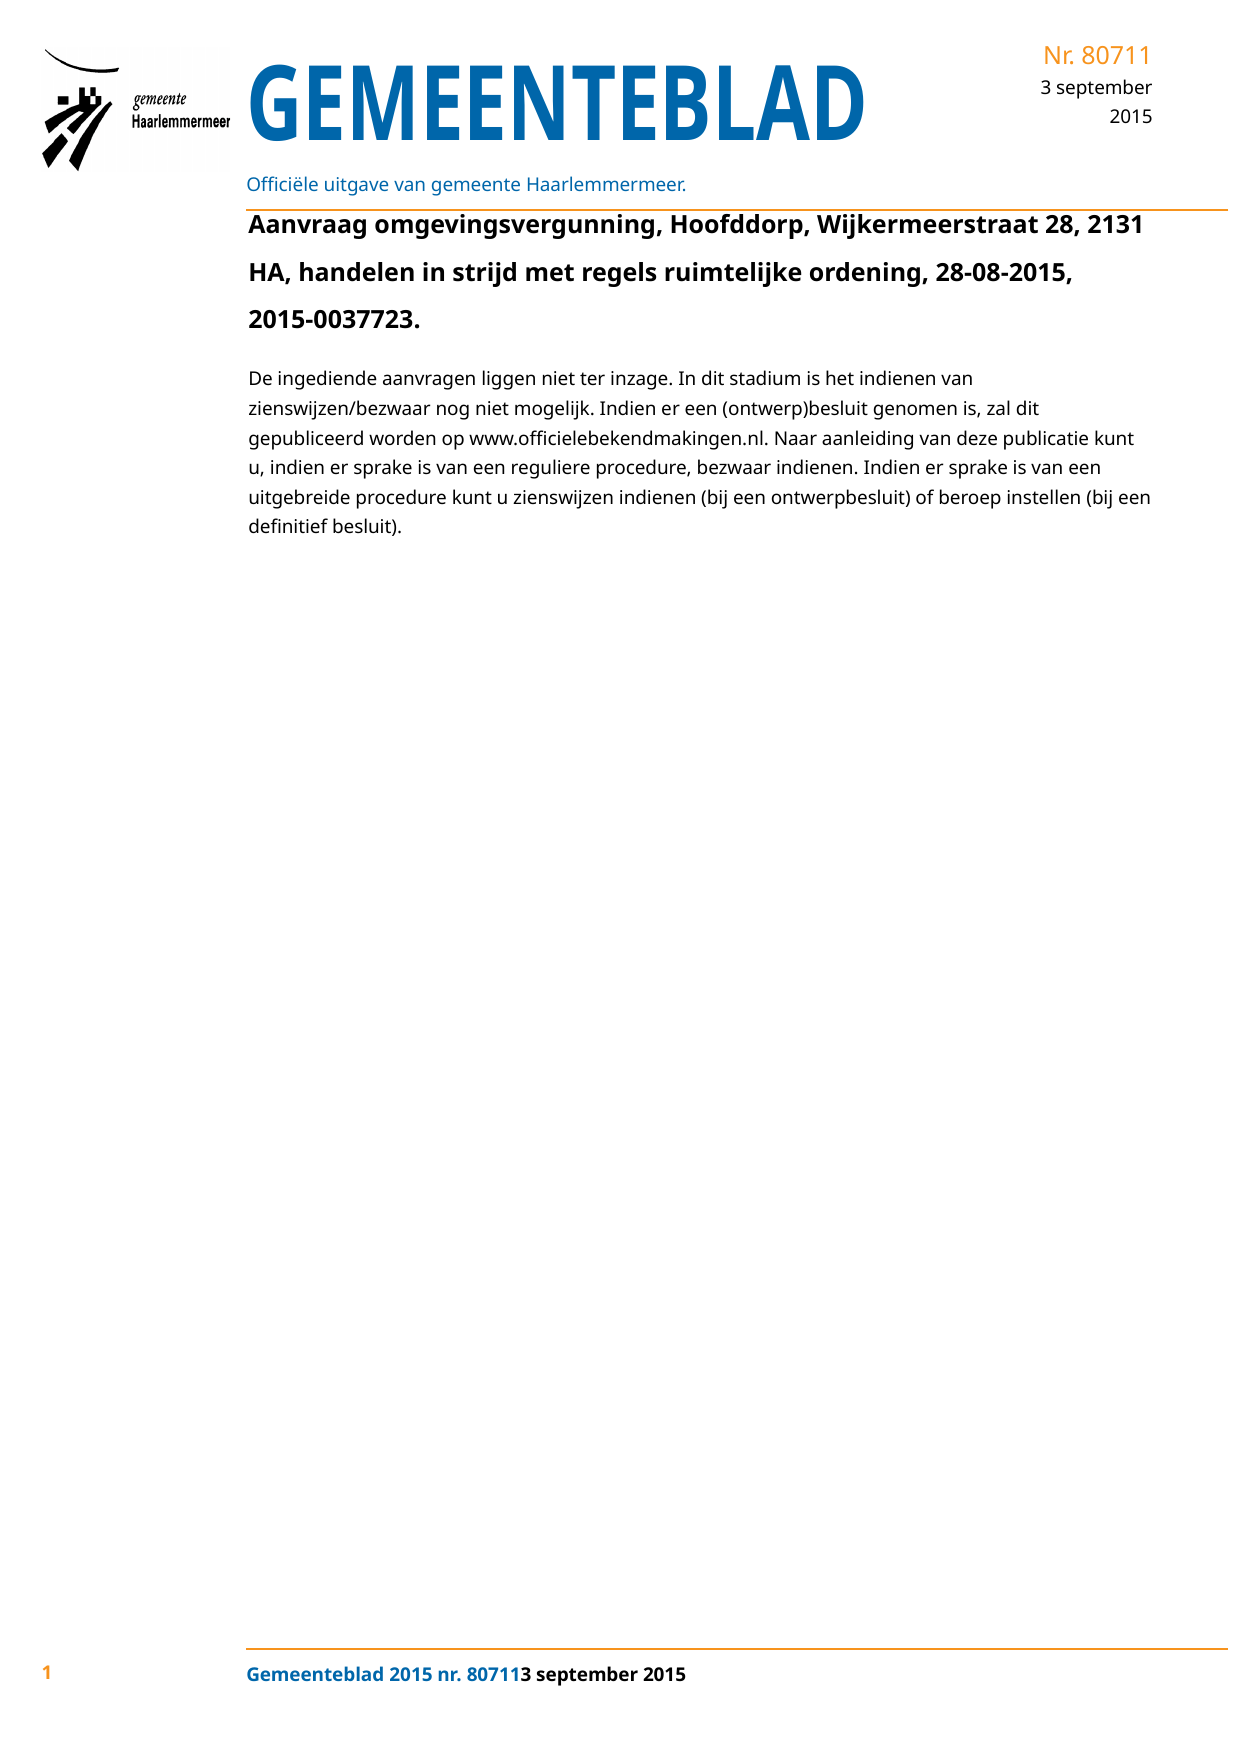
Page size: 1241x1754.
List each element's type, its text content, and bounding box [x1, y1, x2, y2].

text De ingediende aanvragen liggen niet ter inzage. In dit stadium is het indienen van zienswijzen/bezwaar nog niet mogelijk. Indien er een (ontwerp)besluit genomen is, zal dit gepubliceerd worden op www.officielebekendmakingen.nl. Naar aanleiding van deze publicatie kunt u, indien er sprake is van een reguliere procedure, bezwaar indienen. Indien er sprake is van een uitgebreide procedure kunt u zienswijzen indienen (bij een ontwerpbesluit) of beroep instellen (bij een definitief besluit). [248, 366, 1152, 539]
picture [41, 47, 231, 172]
text Aanvraag omgevingsvergunning, Hoofddorp, Wijkermeerstraat 28, 2131 HA, handelen in strijd met regels ruimtelijke ordening, 28-08-2015, 2015-0037723. [248, 211, 1152, 336]
